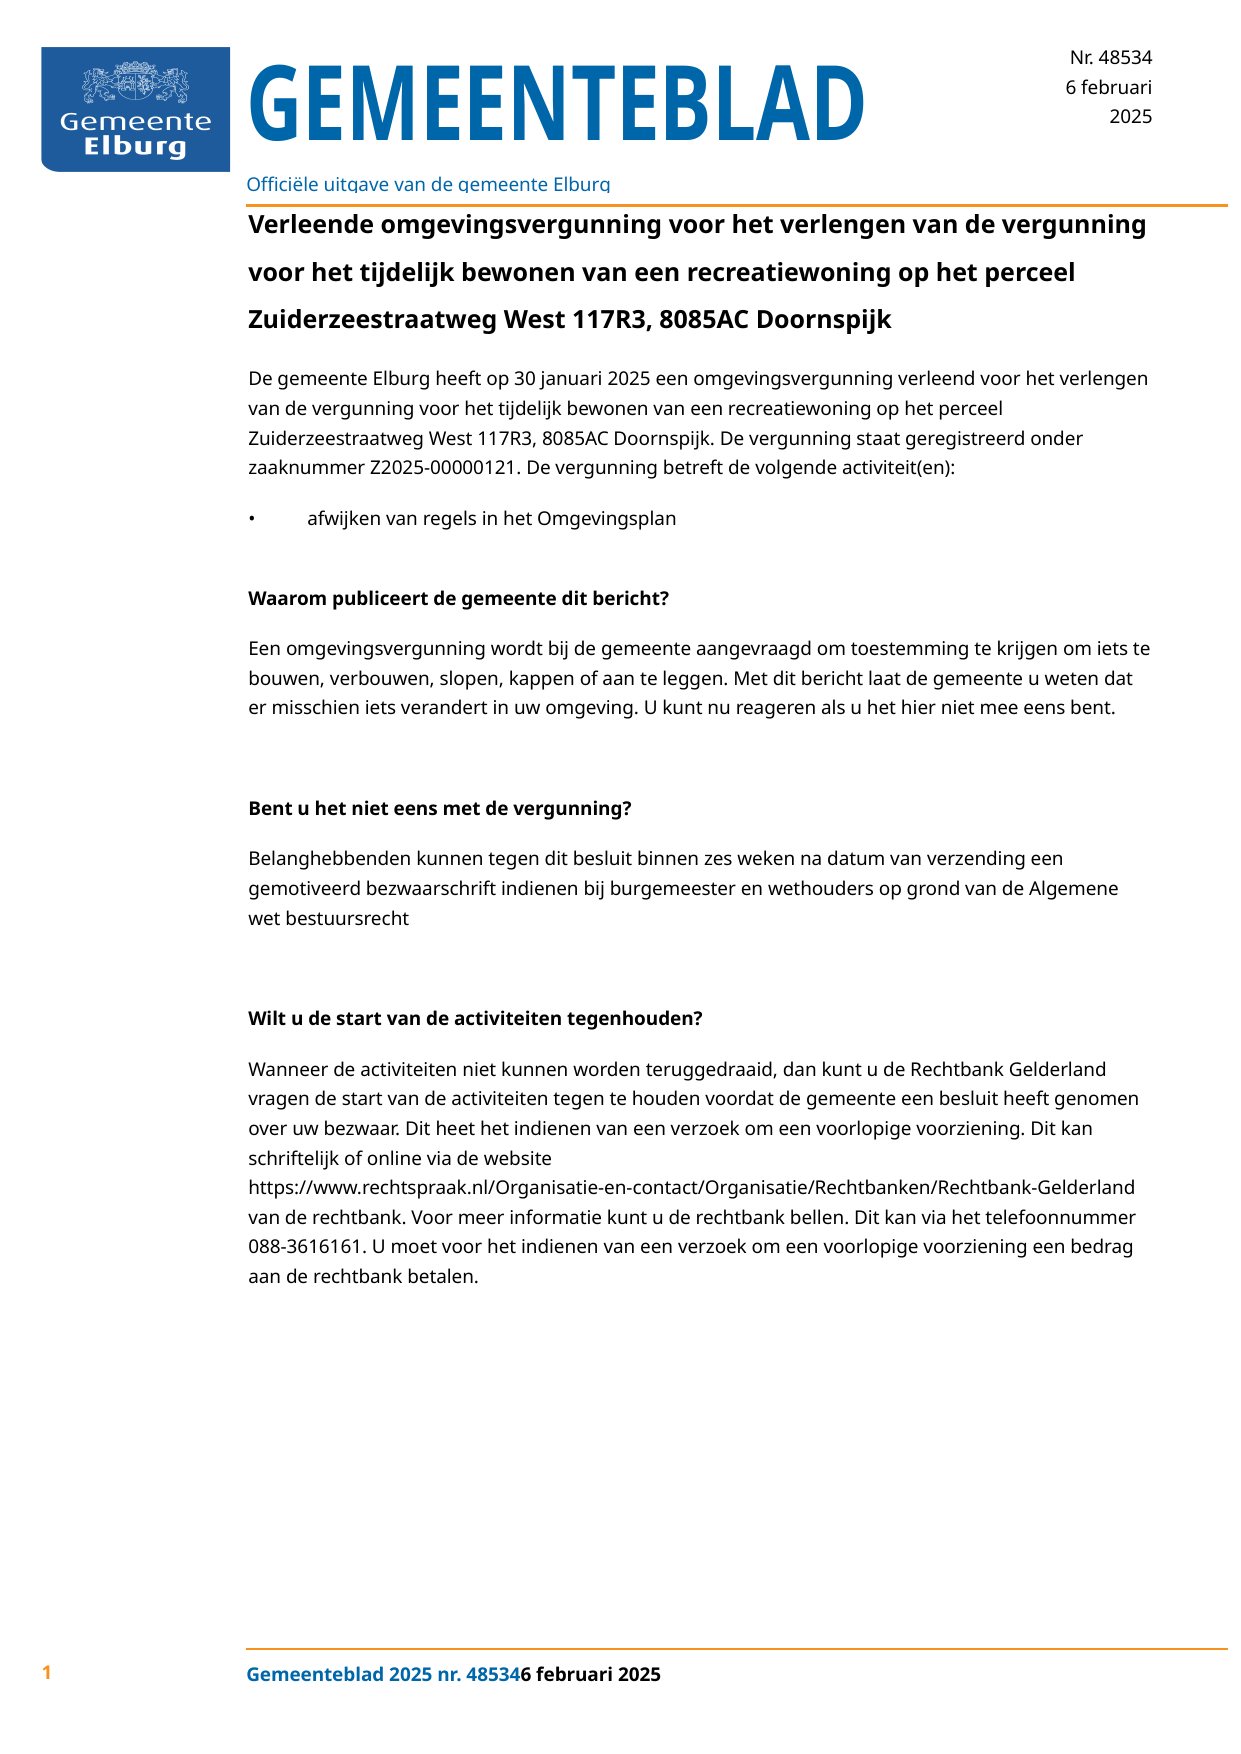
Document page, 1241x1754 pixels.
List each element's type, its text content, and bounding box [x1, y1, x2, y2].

text Belanghebbenden kunnen tegen dit besluit binnen zes weken na datum van verzending een gemotiveerd bezwaarschrift indienen bij burgemeester en wethouders op grond van de Algemene wet bestuursrecht [248, 846, 1152, 930]
text Een omgevingsvergunning wordt bij de gemeente aangevraagd om toestemming te krijgen om iets te bouwen, verbouwen, slopen, kappen of aan te leggen. Met dit bericht laat de gemeente u weten dat er misschien iets verandert in uw omgeving. U kunt nu reageren als u het hier niet mee eens bent. [248, 635, 1152, 720]
list afwijken van regels in het Omgevingsplan [248, 505, 1152, 530]
text De gemeente Elburg heeft op 30 januari 2025 een omgevingsvergunning verleend voor het verlengen van de vergunning voor het tijdelijk bewonen van een recreatiewoning op het perceel Zuiderzeestraatweg West 117R3, 8085AC Doornspijk. De vergunning staat geregistreerd onder zaaknummer Z2025-00000121. De vergunning betreft de volgende activiteit(en): [248, 366, 1152, 480]
picture [41, 47, 231, 172]
text Wilt u de start van de activiteiten tegenhouden? [248, 1006, 1152, 1031]
text Wanneer de activiteiten niet kunnen worden teruggedraaid, dan kunt u de Rechtbank Gelderland vragen de start van de activiteiten tegen te houden voordat de gemeente een besluit heeft genomen over uw bezwaar. Dit heet het indienen van een verzoek om een voorlopige voorziening. Dit kan schriftelijk of online via de website https://www.rechtspraak.nl/Organisatie-en-contact/Organisatie/Rechtbanken/Rechtbank-Gelderland van de rechtbank. Voor meer informatie kunt u de rechtbank bellen. Dit kan via het telefoonnummer 088-3616161. U moet voor het indienen van een verzoek om een voorlopige voorziening een bedrag aan de rechtbank betalen. [248, 1056, 1152, 1289]
text Verleende omgevingsvergunning voor het verlengen van de vergunning voor het tijdelijk bewonen van een recreatiewoning op het perceel Zuiderzeestraatweg West 117R3, 8085AC Doornspijk [248, 207, 1152, 336]
text Bent u het niet eens met de vergunning? [248, 795, 1152, 821]
text Waarom publiceert de gemeente dit bericht? [248, 585, 1152, 610]
